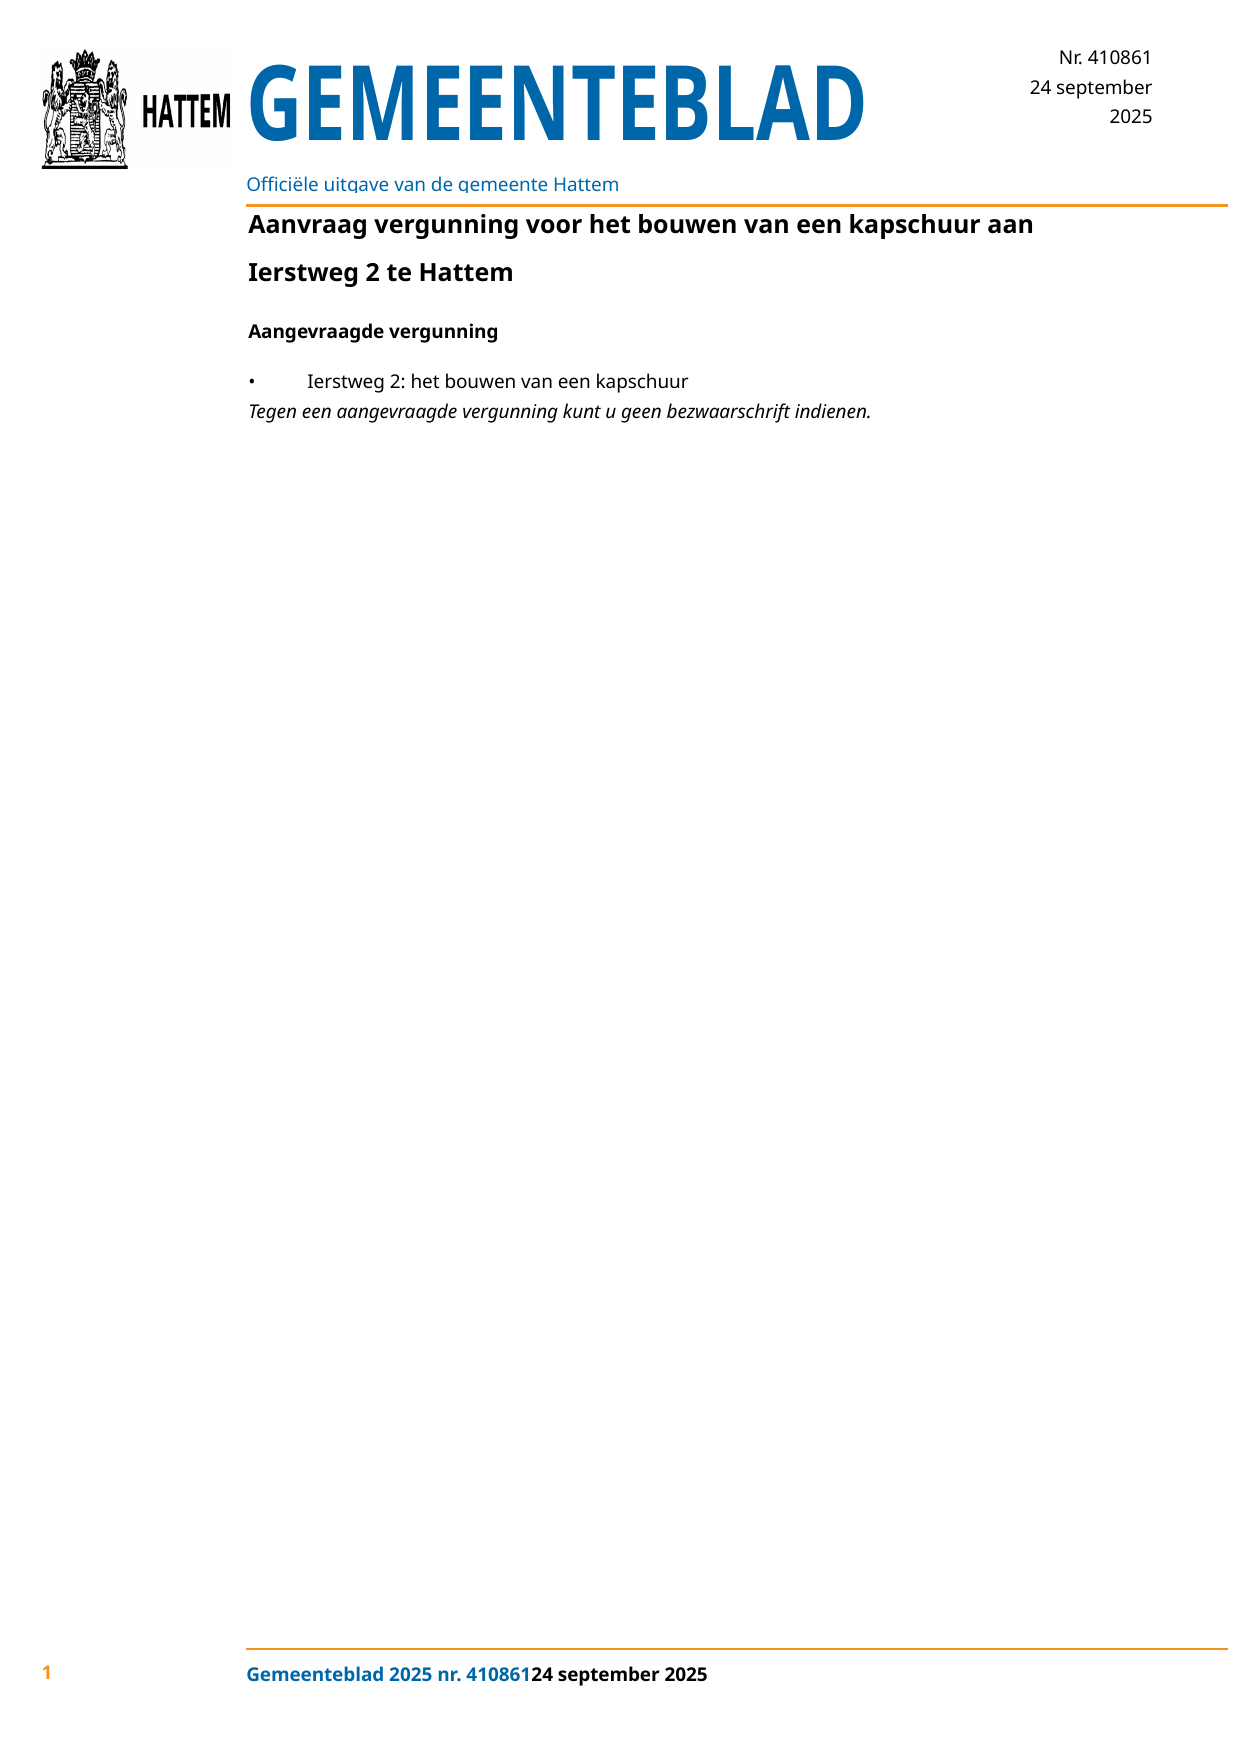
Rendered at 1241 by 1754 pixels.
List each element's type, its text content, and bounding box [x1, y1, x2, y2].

picture [41, 47, 231, 172]
text Tegen een aangevraagde vergunning kunt u geen bezwaarschrift indienen. [248, 398, 1152, 424]
text Aangevraagde vergunning [248, 318, 1152, 344]
list Ierstweg 2: het bouwen van een kapschuur [248, 368, 1152, 394]
text Aanvraag vergunning voor het bouwen van een kapschuur aan Ierstweg 2 te Hattem [248, 207, 1152, 288]
